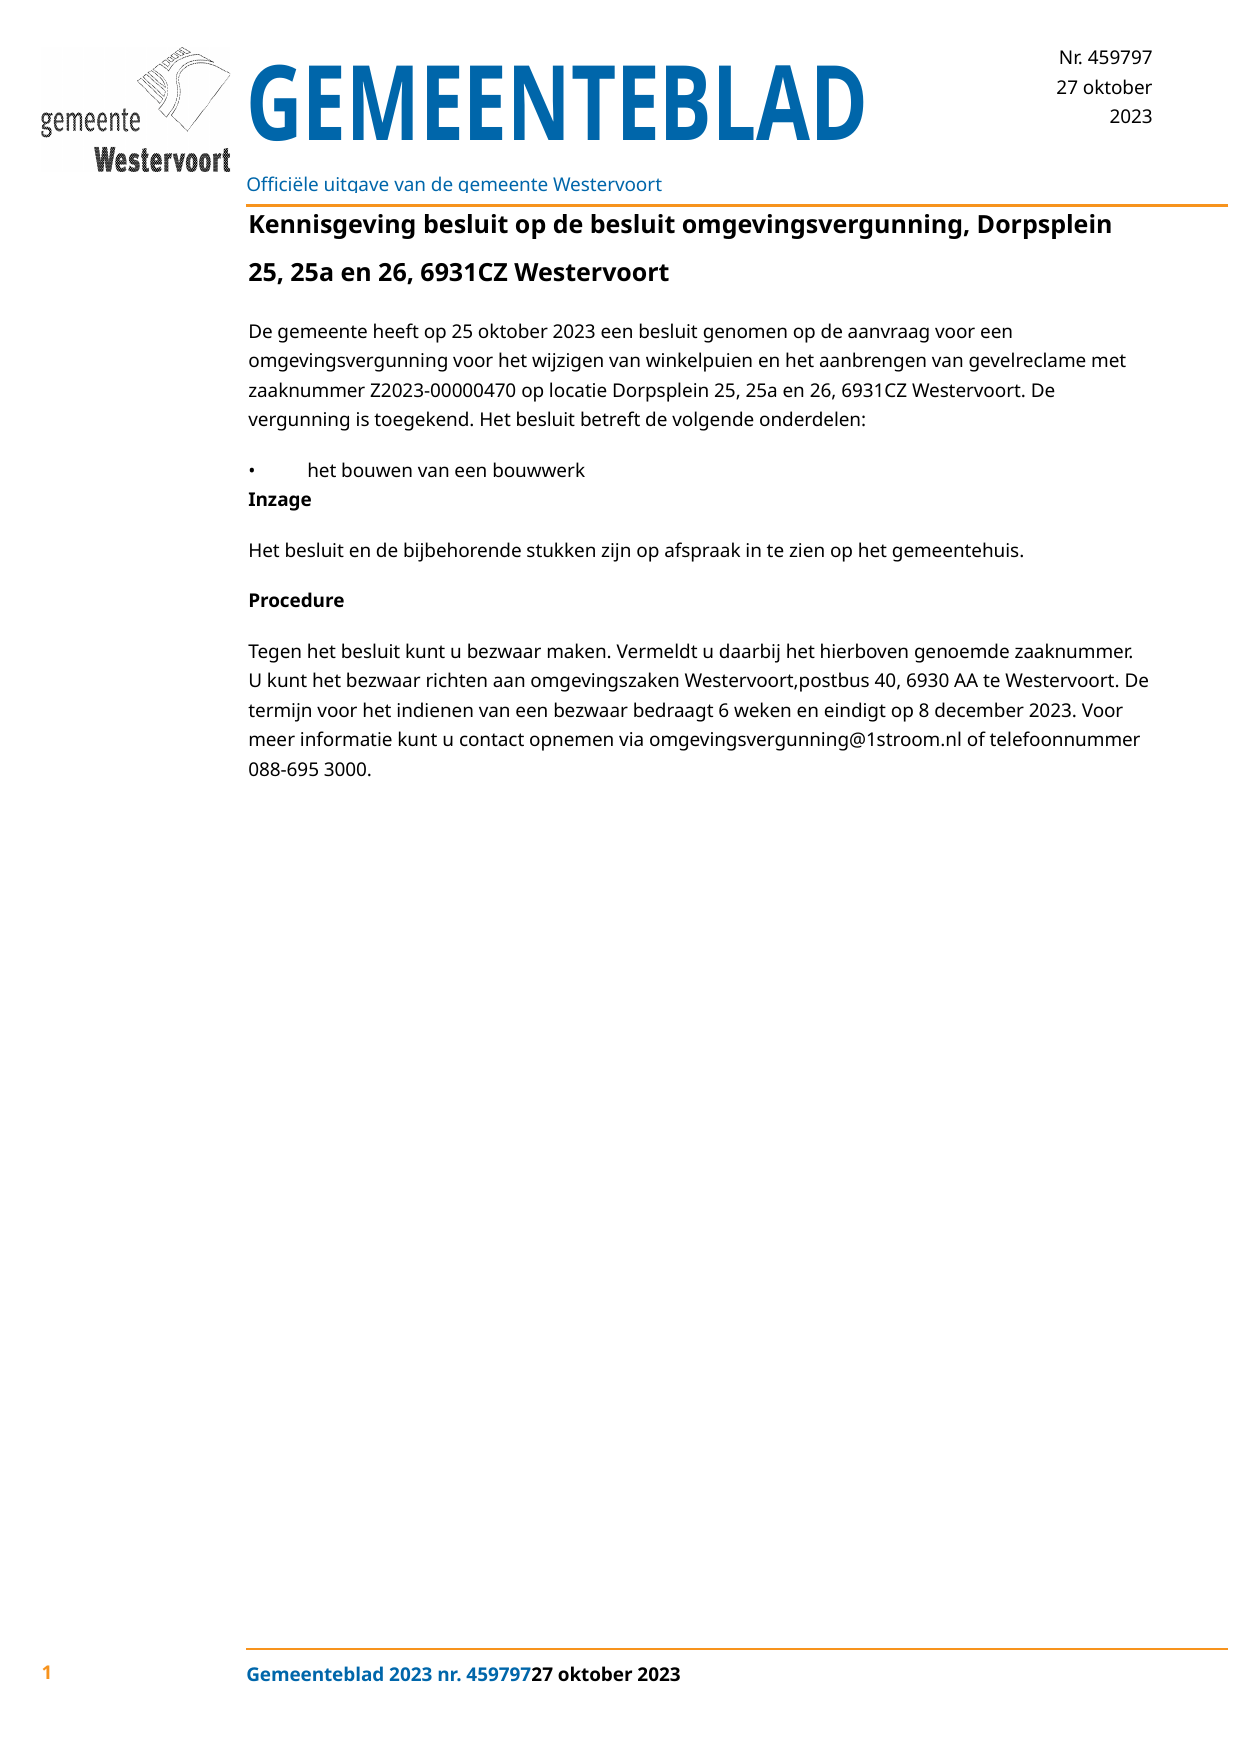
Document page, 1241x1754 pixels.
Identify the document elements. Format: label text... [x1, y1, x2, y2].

list het bouwen van een bouwwerk [248, 457, 1152, 483]
text Het besluit en de bijbehorende stukken zijn op afspraak in te zien op het gemeentehuis. [248, 537, 1152, 563]
picture [41, 47, 231, 172]
text Tegen het besluit kunt u bezwaar maken. Vermeldt u daarbij het hierboven genoemde zaaknummer. U kunt het bezwaar richten aan omgevingszaken Westervoort,postbus 40, 6930 AA te Westervoort. De termijn voor het indienen van een bezwaar bedraagt 6 weken en eindigt op 8 december 2023. Voor meer informatie kunt u contact opnemen via omgevingsvergunning@1stroom.nl of telefoonnummer 088-695 3000. [248, 638, 1152, 782]
text Inzage [248, 487, 1152, 512]
text De gemeente heeft op 25 oktober 2023 een besluit genomen op de aanvraag voor een omgevingsvergunning voor het wijzigen van winkelpuien en het aanbrengen van gevelreclame met zaaknummer Z2023-00000470 op locatie Dorpsplein 25, 25a en 26, 6931CZ Westervoort. De vergunning is toegekend. Het besluit betreft de volgende onderdelen: [248, 318, 1152, 432]
text Kennisgeving besluit op de besluit omgevingsvergunning, Dorpsplein 25, 25a en 26, 6931CZ Westervoort [248, 207, 1152, 288]
text Procedure [248, 587, 1152, 613]
